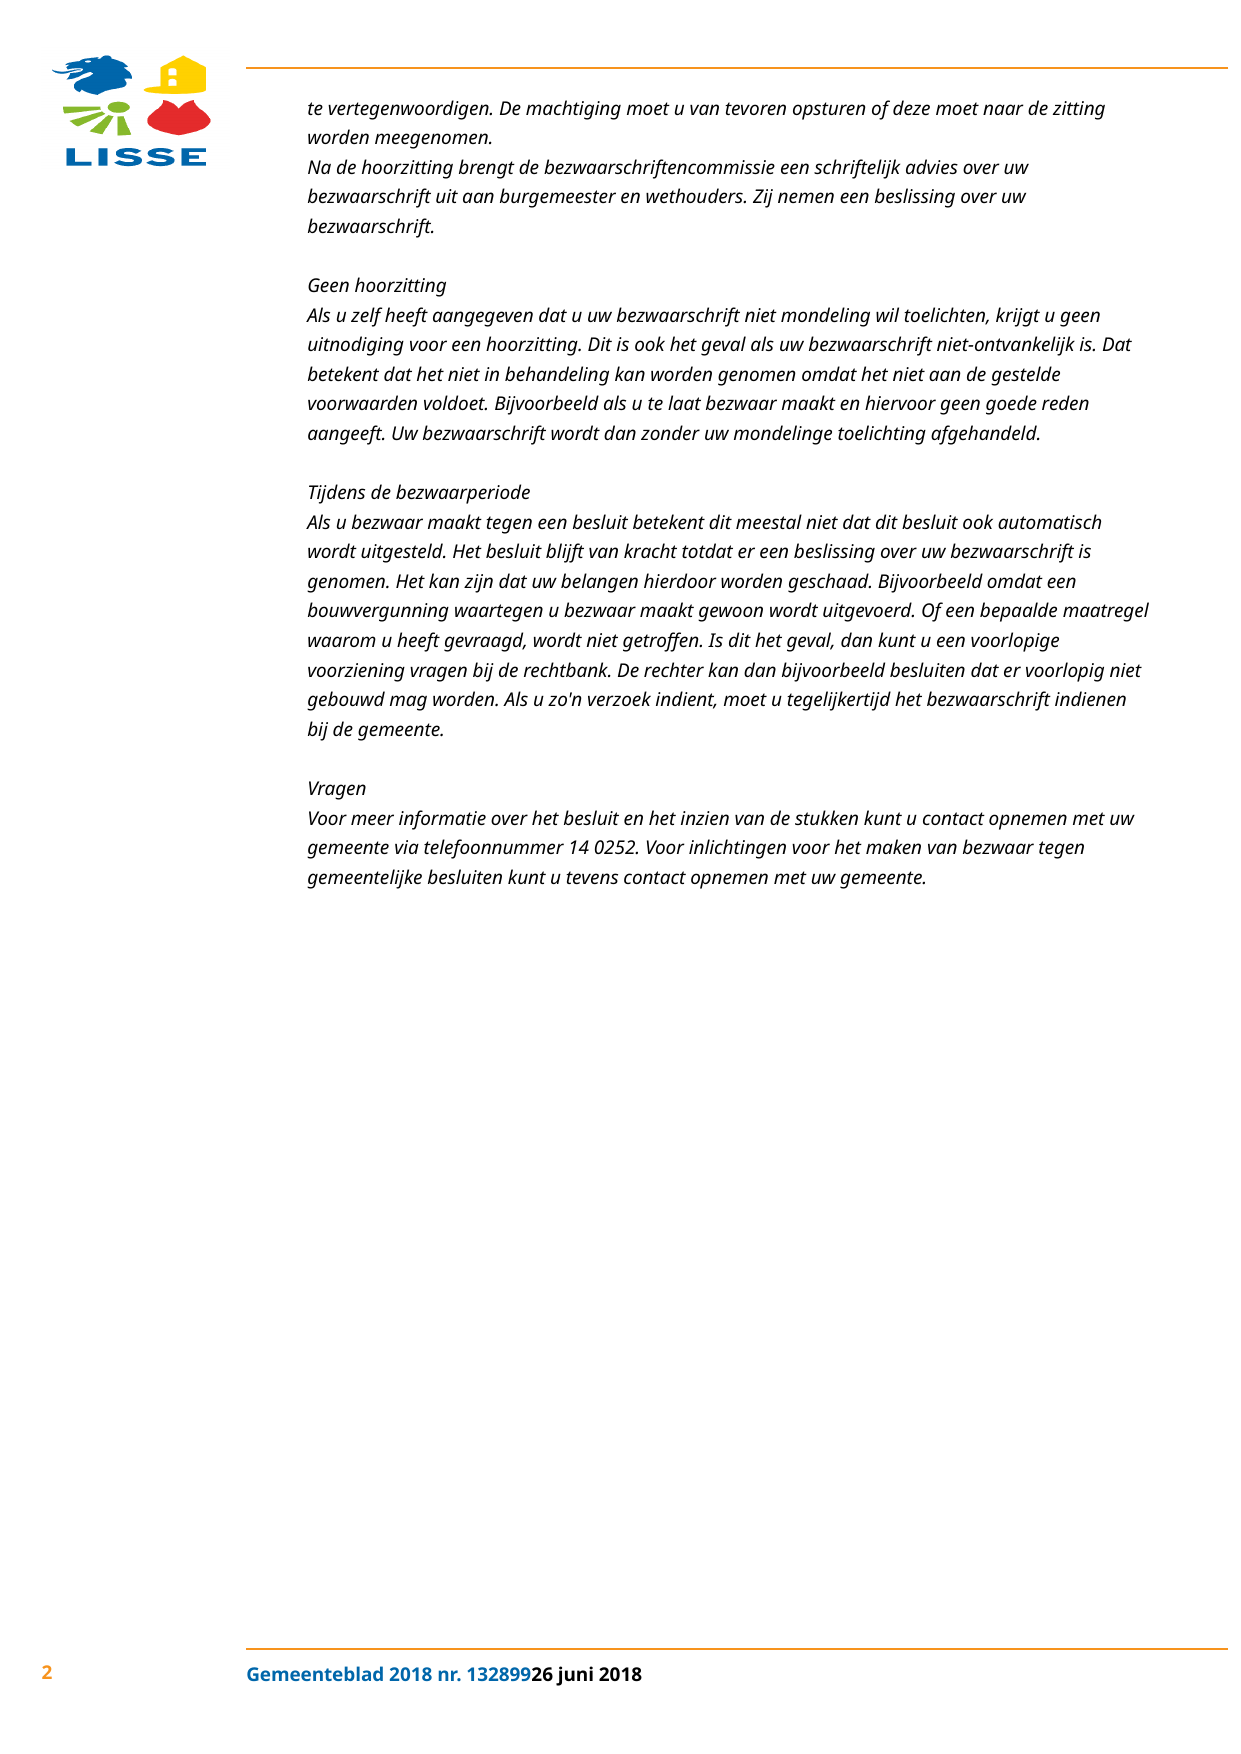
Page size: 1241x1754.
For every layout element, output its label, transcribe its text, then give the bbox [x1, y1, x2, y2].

list Als u zelf heeft aangegeven dat u uw bezwaarschrift niet mondeling wil toelichten, krijgt u geen uitnodiging voor een hoorzitting. Dit is ook het geval als uw bezwaarschrift niet-ontvankelijk is. Dat betekent dat het niet in behandeling kan worden genomen omdat het niet aan de gestelde voorwaarden voldoet. Bijvoorbeeld als u te laat bezwaar maakt en hiervoor geen goede reden aangeeft. Uw bezwaarschrift wordt dan zonder uw mondelinge toelichting afgehandeld. [248, 302, 1152, 446]
list Als u bezwaar maakt tegen een besluit betekent dit meestal niet dat dit besluit ook automatisch wordt uitgesteld. Het besluit blijft van kracht totdat er een beslissing over uw bezwaarschrift is genomen. Het kan zijn dat uw belangen hierdoor worden geschaad. Bijvoorbeeld omdat een bouwvergunning waartegen u bezwaar maakt gewoon wordt uitgevoerd. Of een bepaalde maatregel waarom u heeft gevraagd, wordt niet getroffen. Is dit het geval, dan kunt u een voorlopige voorziening vragen bij de rechtbank. De rechter kan dan bijvoorbeeld besluiten dat er voorlopig niet gebouwd mag worden. Als u zo'n verzoek indient, moet u tegelijkertijd het bezwaarschrift indienen bij de gemeente. [248, 509, 1152, 742]
list Vragen [248, 775, 1152, 801]
list te vertegenwoordigen. De machtiging moet u van tevoren opsturen of deze moet naar de zitting worden meegenomen. [248, 95, 1152, 150]
list Voor meer informatie over het besluit en het inzien van de stukken kunt u contact opnemen met uw gemeente via telefoonnummer 14 0252. Voor inlichtingen voor het maken van bezwaar tegen gemeentelijke besluiten kunt u tevens contact opnemen met uw gemeente. [248, 805, 1152, 890]
list Na de hoorzitting brengt de bezwaarschriftencommissie een schriftelijk advies over uw bezwaarschrift uit aan burgemeester en wethouders. Zij nemen een beslissing over uw bezwaarschrift. [248, 154, 1152, 239]
list Tijdens de bezwaarperiode [248, 479, 1152, 505]
list Geen hoorzitting [248, 272, 1152, 298]
picture [41, 47, 231, 172]
